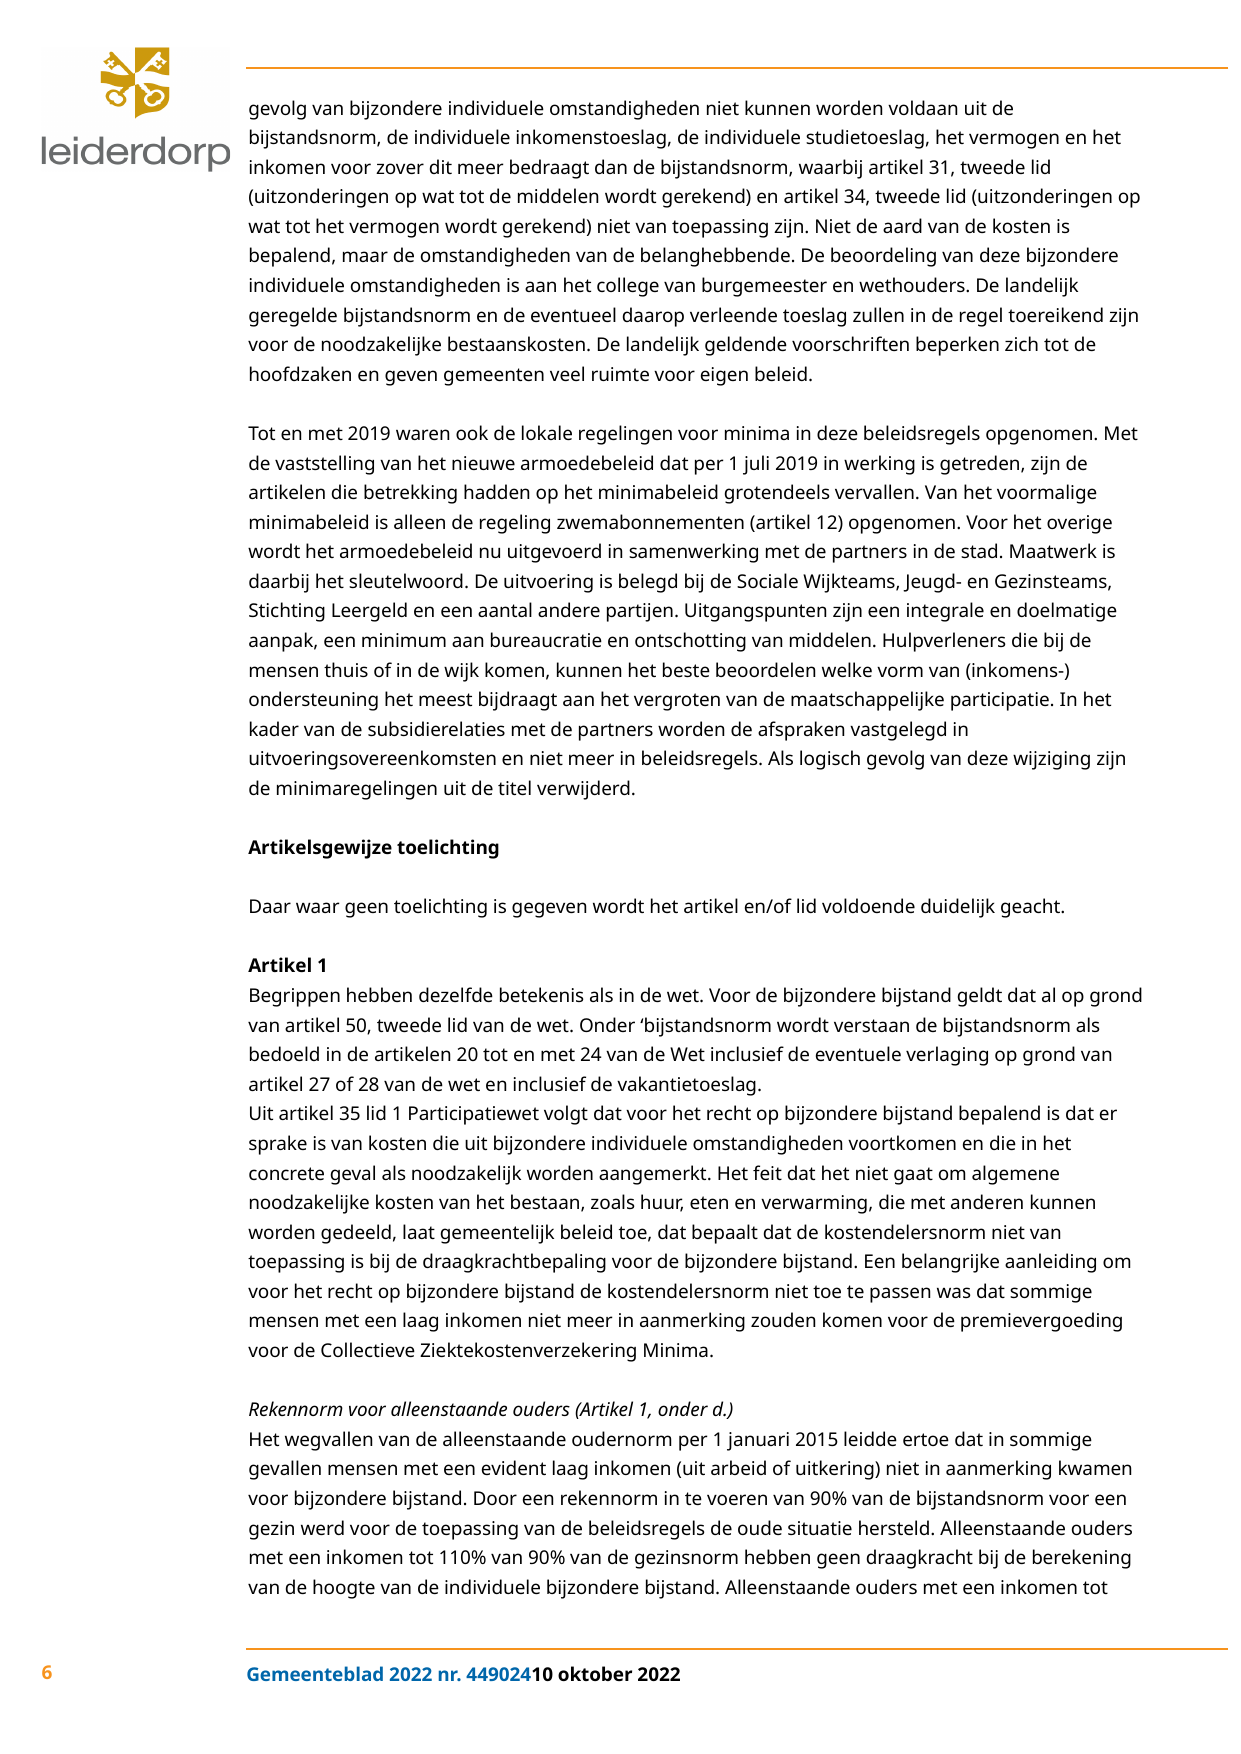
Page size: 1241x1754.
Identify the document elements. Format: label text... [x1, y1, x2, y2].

text Rekennorm voor alleenstaande ouders (Artikel 1, onder d.) [248, 1396, 1152, 1422]
text Tot en met 2019 waren ook de lokale regelingen voor minima in deze beleidsregels opgenomen. Met de vaststelling van het nieuwe armoedebeleid dat per 1 juli 2019 in werking is getreden, zijn de artikelen die betrekking hadden op het minimabeleid grotendeels vervallen. Van het voormalige minimabeleid is alleen de regeling zwemabonnementen (artikel 12) opgenomen. Voor het overige wordt het armoedebeleid nu uitgevoerd in samenwerking met de partners in de stad. Maatwerk is daarbij het sleutelwoord. De uitvoering is belegd bij de Sociale Wijkteams, Jeugd- en Gezinsteams, Stichting Leergeld en een aantal andere partijen. Uitgangspunten zijn een integrale en doelmatige aanpak, een minimum aan bureaucratie en ontschotting van middelen. Hulpverleners die bij de mensen thuis of in de wijk komen, kunnen het beste beoordelen welke vorm van (inkomens-) ondersteuning het meest bijdraagt aan het vergroten van de maatschappelijke participatie. In het kader van de subsidierelaties met de partners worden de afspraken vastgelegd in uitvoeringsovereenkomsten en niet meer in beleidsregels. Als logisch gevolg van deze wijziging zijn de minimaregelingen uit de titel verwijderd. [248, 420, 1152, 801]
text gevolg van bijzondere individuele omstandigheden niet kunnen worden voldaan uit de bijstandsnorm, de individuele inkomenstoeslag, de individuele studietoeslag, het vermogen en het inkomen voor zover dit meer bedraagt dan de bijstandsnorm, waarbij artikel 31, tweede lid (uitzonderingen op wat tot de middelen wordt gerekend) en artikel 34, tweede lid (uitzonderingen op wat tot het vermogen wordt gerekend) niet van toepassing zijn. Niet de aard van de kosten is bepalend, maar de omstandigheden van de belanghebbende. De beoordeling van deze bijzondere individuele omstandigheden is aan het college van burgemeester en wethouders. De landelijk geregelde bijstandsnorm en de eventueel daarop verleende toeslag zullen in de regel toereikend zijn voor de noodzakelijke bestaanskosten. De landelijk geldende voorschriften beperken zich tot de hoofdzaken en geven gemeenten veel ruimte voor eigen beleid. [248, 95, 1152, 387]
text Begrippen hebben dezelfde betekenis als in de wet. Voor de bijzondere bijstand geldt dat al op grond van artikel 50, tweede lid van de wet. Onder ‘bijstandsnorm wordt verstaan de bijstandsnorm als bedoeld in de artikelen 20 tot en met 24 van de Wet inclusief de eventuele verlaging op grond van artikel 27 of 28 van de wet en inclusief de vakantietoeslag. [248, 982, 1152, 1097]
text Daar waar geen toelichting is gegeven wordt het artikel en/of lid voldoende duidelijk geacht. [248, 893, 1152, 919]
text Artikel 1 [248, 953, 1152, 978]
picture [41, 47, 231, 172]
text Uit artikel 35 lid 1 Participatiewet volgt dat voor het recht op bijzondere bijstand bepalend is dat er sprake is van kosten die uit bijzondere individuele omstandigheden voortkomen en die in het concrete geval als noodzakelijk worden aangemerkt. Het feit dat het niet gaat om algemene noodzakelijke kosten van het bestaan, zoals huur, eten en verwarming, die met anderen kunnen worden gedeeld, laat gemeentelijk beleid toe, dat bepaalt dat de kostendelersnorm niet van toepassing is bij de draagkrachtbepaling voor de bijzondere bijstand. Een belangrijke aanleiding om voor het recht op bijzondere bijstand de kostendelersnorm niet toe te passen was dat sommige mensen met een laag inkomen niet meer in aanmerking zouden komen voor de premievergoeding voor de Collectieve Ziektekostenverzekering Minima. [248, 1101, 1152, 1363]
text Artikelsgewijze toelichting [248, 834, 1152, 860]
text Het wegvallen van de alleenstaande oudernorm per 1 januari 2015 leidde ertoe dat in sommige gevallen mensen met een evident laag inkomen (uit arbeid of uitkering) niet in aanmerking kwamen voor bijzondere bijstand. Door een rekennorm in te voeren van 90% van de bijstandsnorm voor een gezin werd voor de toepassing van de beleidsregels de oude situatie hersteld. Alleenstaande ouders met een inkomen tot 110% van 90% van de gezinsnorm hebben geen draagkracht bij de berekening van de hoogte van de individuele bijzondere bijstand. Alleenstaande ouders met een inkomen tot [248, 1426, 1152, 1600]
